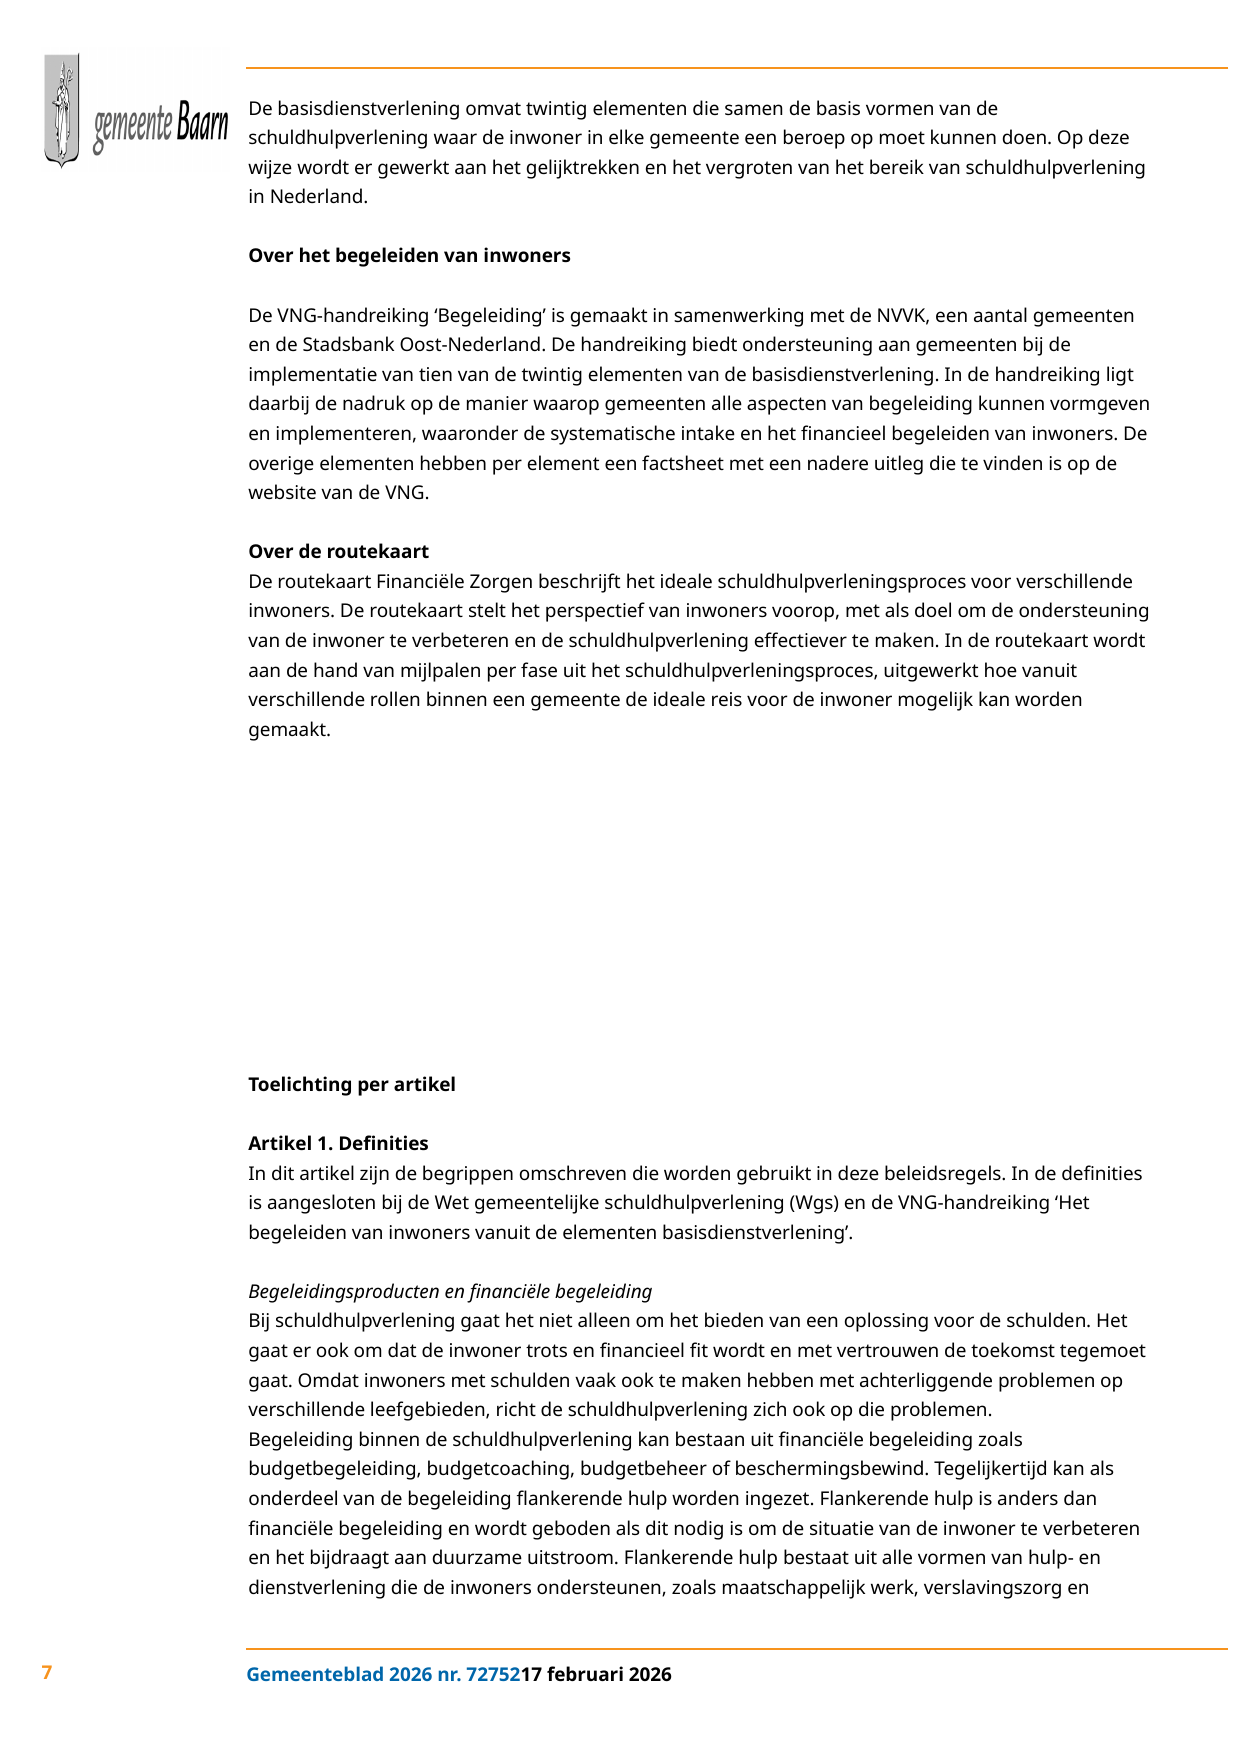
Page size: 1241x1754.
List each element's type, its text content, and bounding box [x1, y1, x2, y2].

text De basisdienstverlening omvat twintig elementen die samen de basis vormen van de schuldhulpverlening waar de inwoner in elke gemeente een beroep op moet kunnen doen. Op deze wijze wordt er gewerkt aan het gelijktrekken en het vergroten van het bereik van schuldhulpverlening in Nederland. [248, 95, 1152, 209]
text De VNG-handreiking ‘Begeleiding’ is gemaakt in samenwerking met de NVVK, een aantal gemeenten en de Stadsbank Oost-Nederland. De handreiking biedt ondersteuning aan gemeenten bij de implementatie van tien van de twintig elementen van de basisdienstverlening. In de handreiking ligt daarbij de nadruk op de manier waarop gemeenten alle aspecten van begeleiding kunnen vormgeven en implementeren, waaronder de systematische intake en het financieel begeleiden van inwoners. De overige elementen hebben per element een factsheet met een nadere uitleg die te vinden is op de website van de VNG. [248, 302, 1152, 505]
text Bij schuldhulpverlening gaat het niet alleen om het bieden van een oplossing voor de schulden. Het gaat er ook om dat de inwoner trots en financieel fit wordt en met vertrouwen de toekomst tegemoet gaat. Omdat inwoners met schulden vaak ook te maken hebben met achterliggende problemen op verschillende leefgebieden, richt de schuldhulpverlening zich ook op die problemen. [248, 1308, 1152, 1422]
picture [41, 47, 231, 172]
text Begeleidingsproducten en financiële begeleiding [248, 1278, 1152, 1304]
text Toelichting per artikel [248, 1071, 1152, 1097]
text Artikel 1. Definities [248, 1130, 1152, 1156]
text Over het begeleiden van inwoners [248, 243, 1152, 268]
text In dit artikel zijn de begrippen omschreven die worden gebruikt in deze beleidsregels. In de definities is aangesloten bij de Wet gemeentelijke schuldhulpverlening (Wgs) en de VNG-handreiking ‘Het begeleiden van inwoners vanuit de elementen basisdienstverlening’. [248, 1160, 1152, 1245]
text De routekaart Financiële Zorgen beschrijft het ideale schuldhulpverleningsproces voor verschillende inwoners. De routekaart stelt het perspectief van inwoners voorop, met als doel om de ondersteuning van de inwoner te verbeteren en de schuldhulpverlening effectiever te maken. In de routekaart wordt aan de hand van mijlpalen per fase uit het schuldhulpverleningsproces, uitgewerkt hoe vanuit verschillende rollen binnen een gemeente de ideale reis voor de inwoner mogelijk kan worden gemaakt. [248, 568, 1152, 742]
text Over de routekaart [248, 538, 1152, 564]
text Begeleiding binnen de schuldhulpverlening kan bestaan uit financiële begeleiding zoals budgetbegeleiding, budgetcoaching, budgetbeheer of beschermingsbewind. Tegelijkertijd kan als onderdeel van de begeleiding flankerende hulp worden ingezet. Flankerende hulp is anders dan financiële begeleiding en wordt geboden als dit nodig is om de situatie van de inwoner te verbeteren en het bijdraagt aan duurzame uitstroom. Flankerende hulp bestaat uit alle vormen van hulp- en dienstverlening die de inwoners ondersteunen, zoals maatschappelijk werk, verslavingszorg en [248, 1426, 1152, 1600]
